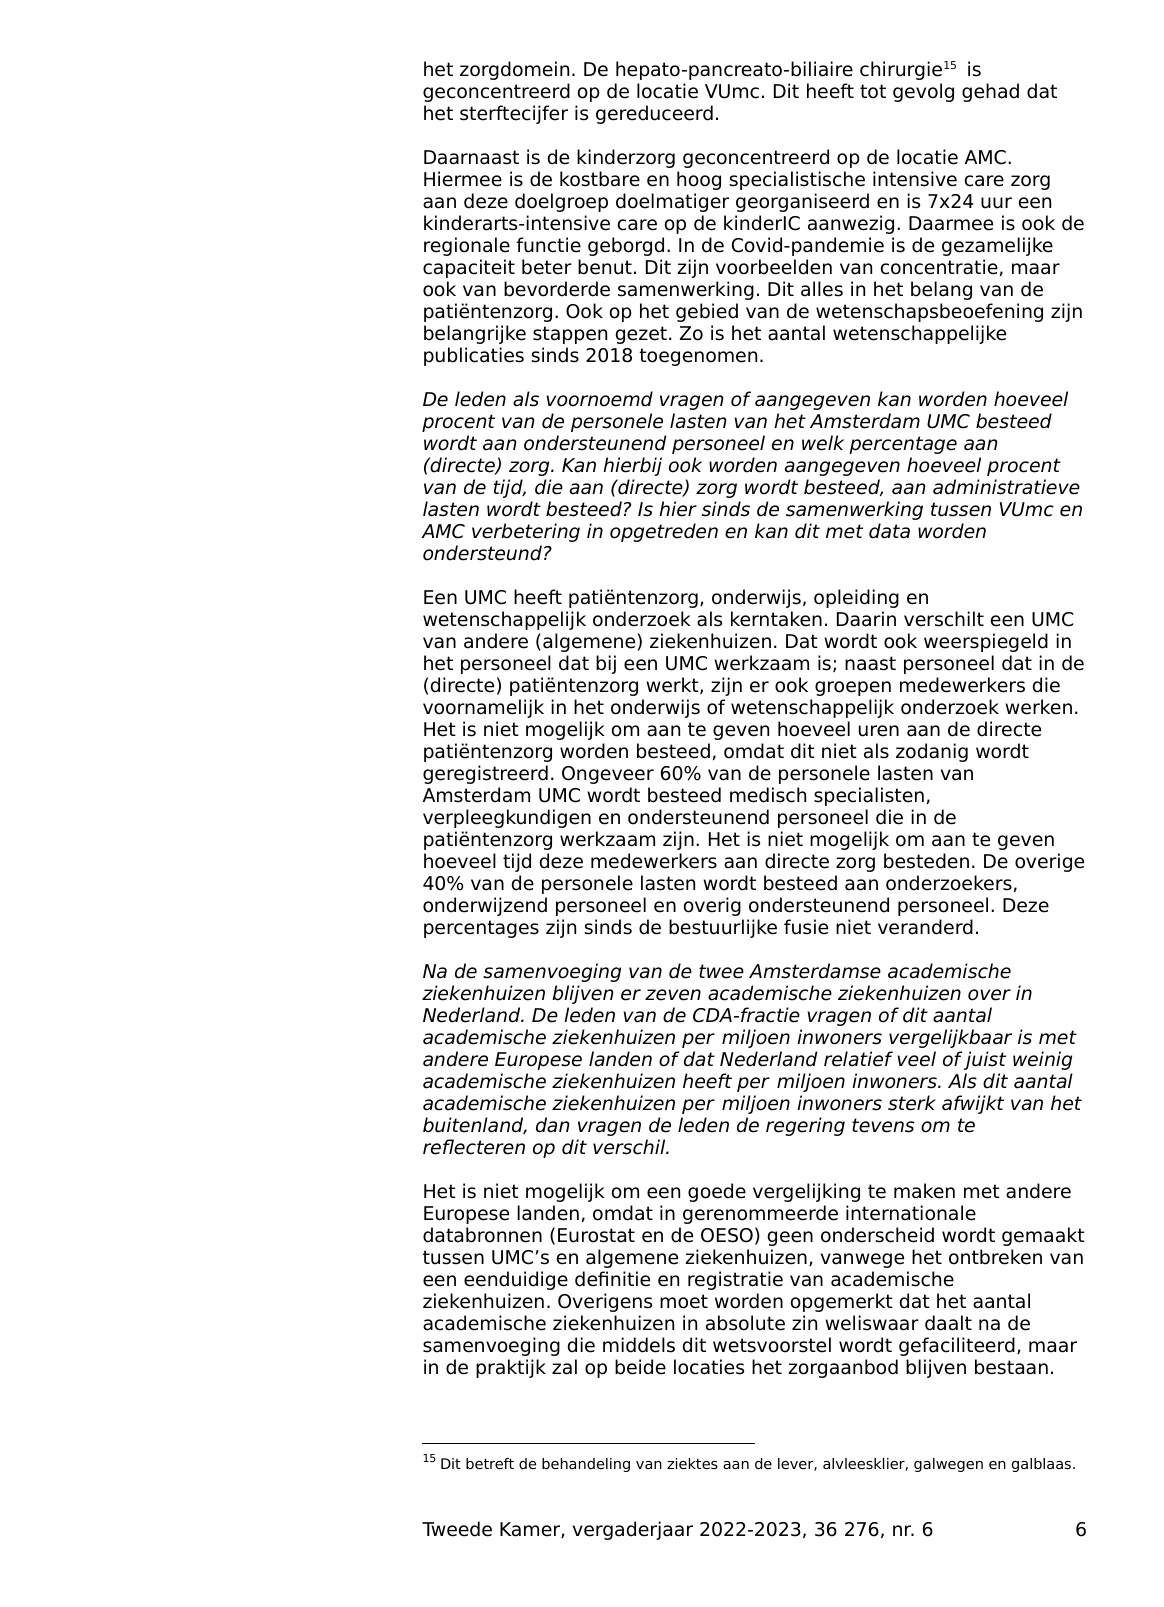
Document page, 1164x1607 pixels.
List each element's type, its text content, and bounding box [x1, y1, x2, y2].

text Daarnaast is de kinderzorg geconcentreerd op de locatie AMC. Hiermee is de kostbare en hoog specialistische intensive care zorg aan deze doelgroep doelmatiger georganiseerd en is 7x24 uur een kinderarts-intensive care op de kinderIC aanwezig. Daarmee is ook de regionale functie geborgd. In de Covid-pandemie is de gezamelijke capaciteit beter benut. Dit zijn voorbeelden van concentratie, maar ook van bevorderde samenwerking. Dit alles in het belang van de patiëntenzorg. Ook op het gebied van de wetenschapsbeoefening zijn belangrijke stappen gezet. Zo is het aantal wetenschappelijke publicaties sinds 2018 toegenomen. [422, 147, 1087, 367]
text Een UMC heeft patiëntenzorg, onderwijs, opleiding en wetenschappelijk onderzoek als kerntaken. Daarin verschilt een UMC van andere (algemene) ziekenhuizen. Dat wordt ook weerspiegeld in het personeel dat bij een UMC werkzaam is; naast personeel dat in de (directe) patiëntenzorg werkt, zijn er ook groepen medewerkers die voornamelijk in het onderwijs of wetenschappelijk onderzoek werken. Het is niet mogelijk om aan te geven hoeveel uren aan de directe patiëntenzorg worden besteed, omdat dit niet als zodanig wordt geregistreerd. Ongeveer 60% van de personele lasten van Amsterdam UMC wordt besteed medisch specialisten, verpleegkundigen en ondersteunend personeel die in de patiëntenzorg werkzaam zijn. Het is niet mogelijk om aan te geven hoeveel tijd deze medewerkers aan directe zorg besteden. De overige 40% van de personele lasten wordt besteed aan onderzoekers, onderwijzend personeel en overig ondersteunend personeel. Deze percentages zijn sinds de bestuurlijke fusie niet veranderd. [422, 587, 1087, 939]
text Dit betreft de behandeling van ziektes aan de lever, alvleesklier, galwegen en galblaas. [422, 1452, 1087, 1474]
text Na de samenvoeging van de twee Amsterdamse academische ziekenhuizen blijven er zeven academische ziekenhuizen over in Nederland. De leden van de CDA-fractie vragen of dit aantal academische ziekenhuizen per miljoen inwoners vergelijkbaar is met andere Europese landen of dat Nederland relatief veel of juist weinig academische ziekenhuizen heeft per miljoen inwoners. Als dit aantal academische ziekenhuizen per miljoen inwoners sterk afwijkt van het buitenland, dan vragen de leden de regering tevens om te reflecteren op dit verschil. [422, 961, 1087, 1159]
text De leden als voornoemd vragen of aangegeven kan worden hoeveel procent van de personele lasten van het Amsterdam UMC besteed wordt aan ondersteunend personeel en welk percentage aan (directe) zorg. Kan hierbij ook worden aangegeven hoeveel procent van de tijd, die aan (directe) zorg wordt besteed, aan administratieve lasten wordt besteed? Is hier sinds de samenwerking tussen VUmc en AMC verbetering in opgetreden en kan dit met data worden ondersteund? [422, 389, 1087, 565]
text het zorgdomein. De hepato-pancreato-biliaire chirurgie is geconcentreerd op de locatie VUmc. Dit heeft tot gevolg gehad dat het sterftecijfer is gereduceerd. [422, 59, 1087, 125]
text Het is niet mogelijk om een goede vergelijking te maken met andere Europese landen, omdat in gerenommeerde internationale databronnen (Eurostat en de OESO) geen onderscheid wordt gemaakt tussen UMC’s en algemene ziekenhuizen, vanwege het ontbreken van een eenduidige definitie en registratie van academische ziekenhuizen. Overigens moet worden opgemerkt dat het aantal academische ziekenhuizen in absolute zin weliswaar daalt na de samenvoeging die middels dit wetsvoorstel wordt gefaciliteerd, maar in de praktijk zal op beide locaties het zorgaanbod blijven bestaan. [422, 1181, 1087, 1379]
